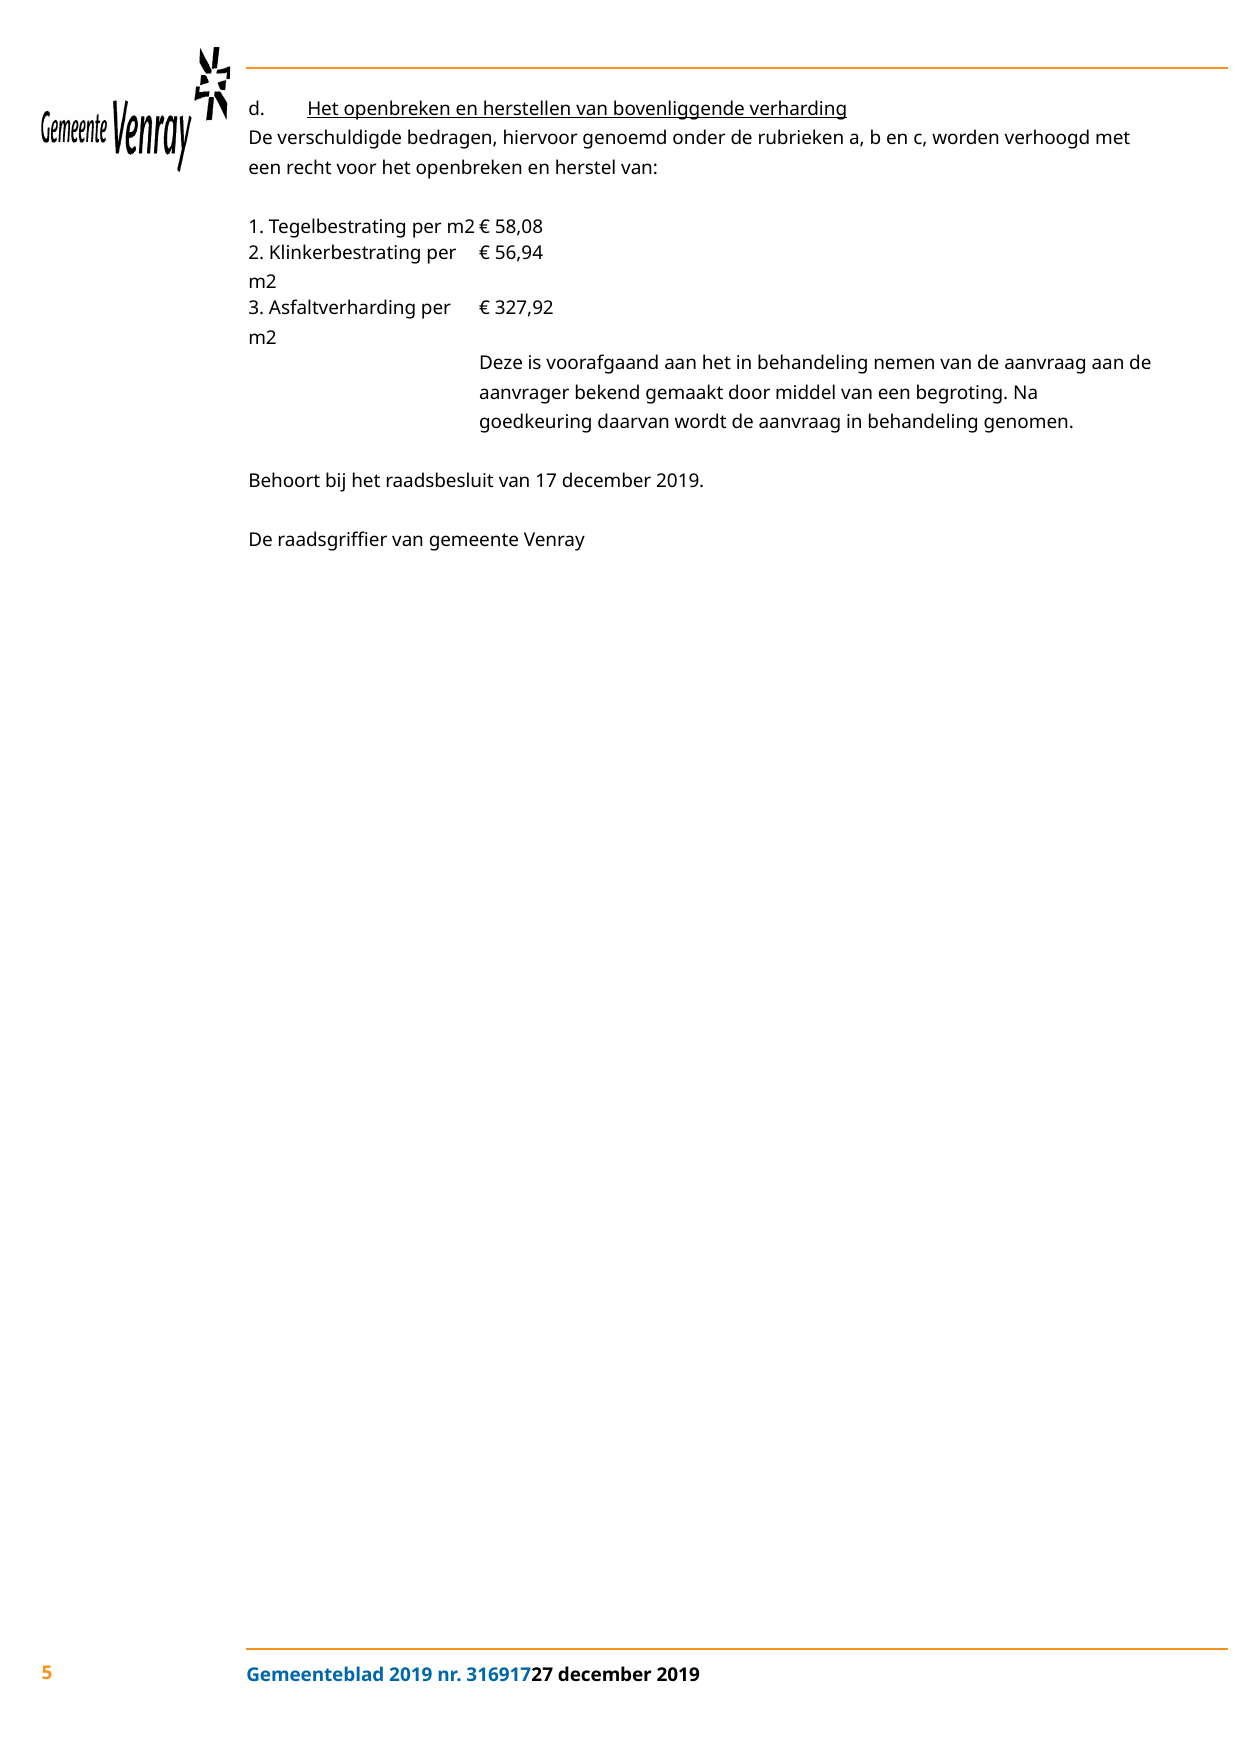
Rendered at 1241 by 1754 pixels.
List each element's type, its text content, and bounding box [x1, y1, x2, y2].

table_cell Deze is voorafgaand aan het in behandeling nemen van de aanvraag aan de aanvrager bekend gemaakt door middel van een begroting. Na goedkeuring daarvan wordt de aanvraag in behandeling genomen. [479, 350, 1152, 434]
picture [41, 47, 231, 172]
table_cell [248, 350, 479, 434]
table_cell € 56,94 [479, 239, 1152, 294]
table_header € 58,08 [479, 213, 1152, 239]
table_header 1. Tegelbestrating per m2 [248, 213, 479, 239]
list Het openbreken en herstellen van bovenliggende verharding [248, 95, 1152, 121]
table_cell 3. Asfaltverharding per m2 [248, 294, 479, 349]
text De raadsgriffier van gemeente Venray [248, 526, 1152, 552]
text Behoort bij het raadsbesluit van 17 december 2019. [248, 467, 1152, 493]
text De verschuldigde bedragen, hiervoor genoemd onder de rubrieken a, b en c, worden verhoogd met een recht voor het openbreken en herstel van: [248, 124, 1152, 180]
table_cell € 327,92 [479, 294, 1152, 349]
table_cell 2. Klinkerbestrating per m2 [248, 239, 479, 294]
